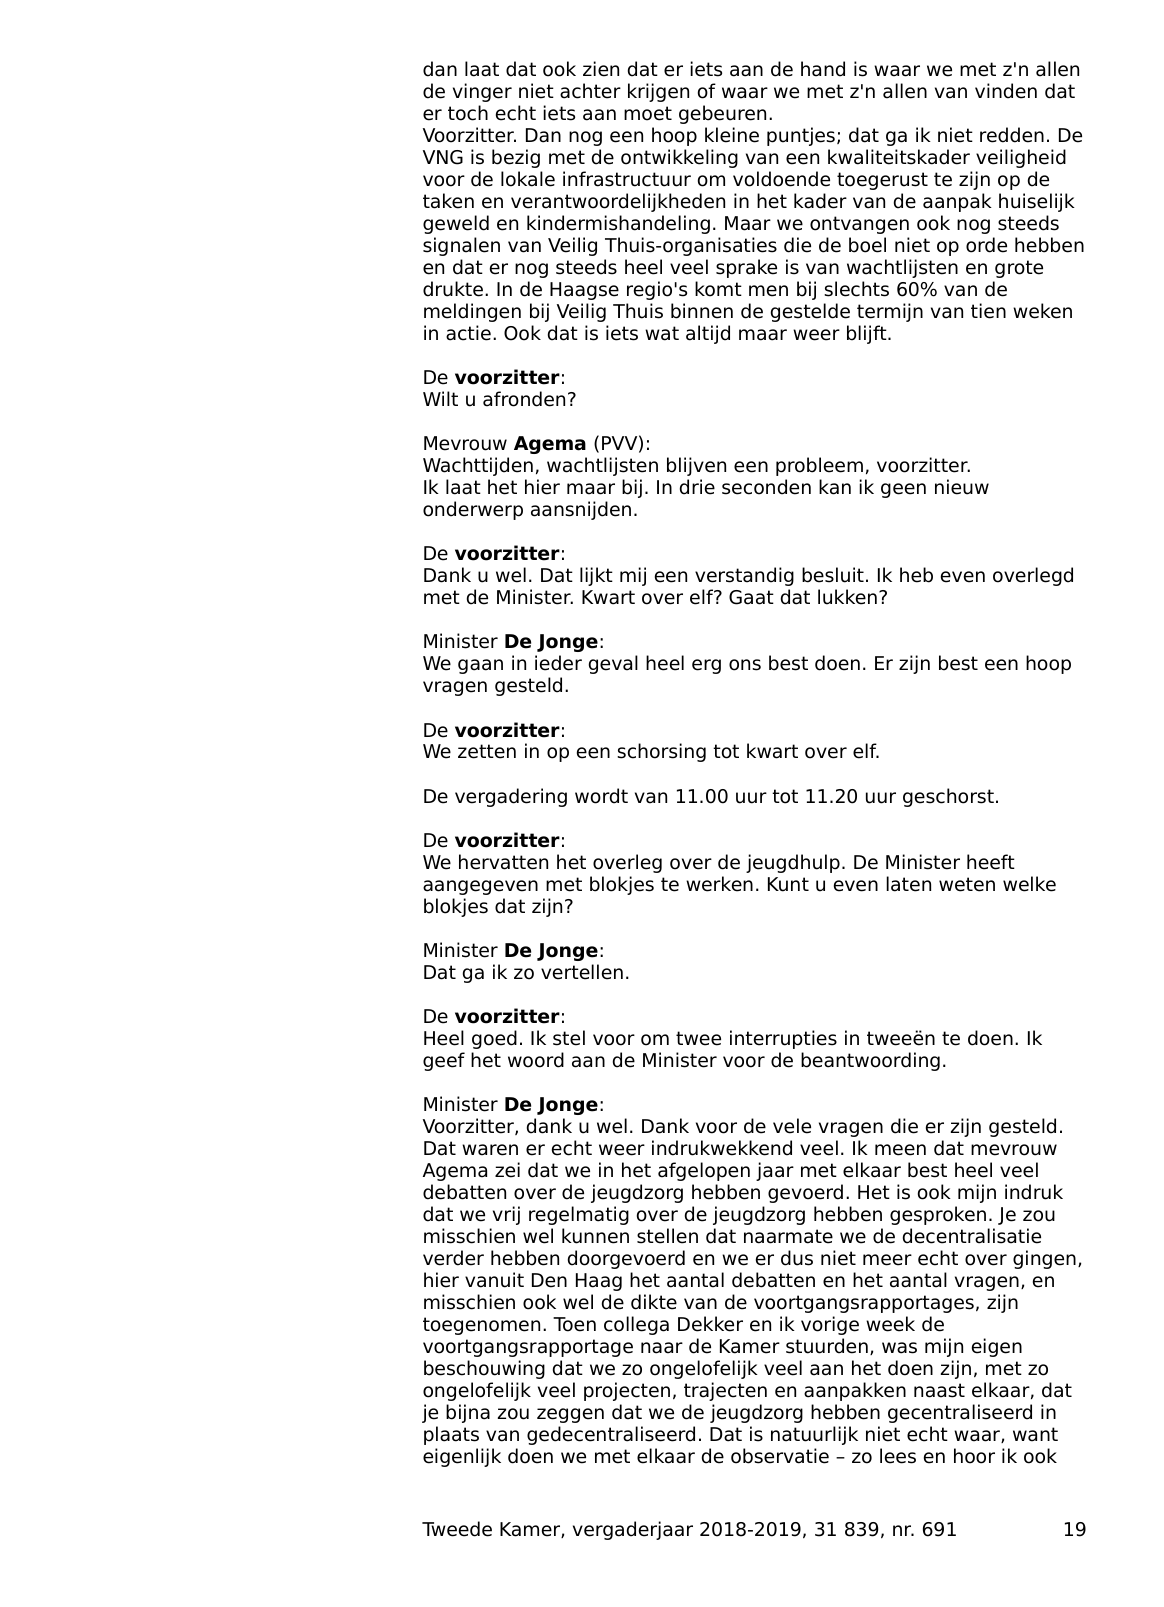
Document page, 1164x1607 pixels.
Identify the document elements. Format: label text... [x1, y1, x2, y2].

text De voorzitter: [422, 1006, 1087, 1028]
text Minister De Jonge: [422, 1094, 1087, 1116]
text dan laat dat ook zien dat er iets aan de hand is waar we met z'n allen de vinger niet achter krijgen of waar we met z'n allen van vinden dat er toch echt iets aan moet gebeuren. [422, 59, 1087, 125]
text Dat ga ik zo vertellen. [422, 962, 1087, 984]
text Voorzitter. Dan nog een hoop kleine puntjes; dat ga ik niet redden. De VNG is bezig met de ontwikkeling van een kwaliteitskader veiligheid voor de lokale infrastructuur om voldoende toegerust te zijn op de taken en verantwoordelijkheden in het kader van de aanpak huiselijk geweld en kindermishandeling. Maar we ontvangen ook nog steeds signalen van Veilig Thuis-organisaties die de boel niet op orde hebben en dat er nog steeds heel veel sprake is van wachtlijsten en grote drukte. In de Haagse regio's komt men bij slechts 60% van de meldingen bij Veilig Thuis binnen de gestelde termijn van tien weken in actie. Ook dat is iets wat altijd maar weer blijft. [422, 125, 1087, 345]
text Wilt u afronden? [422, 389, 1087, 411]
text Ik laat het hier maar bij. In drie seconden kan ik geen nieuw onderwerp aansnijden. [422, 477, 1087, 521]
text Voorzitter, dank u wel. Dank voor de vele vragen die er zijn gesteld. Dat waren er echt weer indrukwekkend veel. Ik meen dat mevrouw Agema zei dat we in het afgelopen jaar met elkaar best heel veel debatten over de jeugdzorg hebben gevoerd. Het is ook mijn indruk dat we vrij regelmatig over de jeugdzorg hebben gesproken. Je zou misschien wel kunnen stellen dat naarmate we de decentralisatie verder hebben doorgevoerd en we er dus niet meer echt over gingen, hier vanuit Den Haag het aantal debatten en het aantal vragen, en misschien ook wel de dikte van de voortgangsrapportages, zijn toegenomen. Toen collega Dekker en ik vorige week de voortgangsrapportage naar de Kamer stuurden, was mijn eigen beschouwing dat we zo ongelofelijk veel aan het doen zijn, met zo ongelofelijk veel projecten, trajecten en aanpakken naast elkaar, dat je bijna zou zeggen dat we de jeugdzorg hebben gecentraliseerd in plaats van gedecentraliseerd. Dat is natuurlijk niet echt waar, want eigenlijk doen we met elkaar de observatie – zo lees en hoor ik ook [422, 1116, 1087, 1468]
text De voorzitter: [422, 543, 1087, 565]
text De voorzitter: [422, 719, 1087, 741]
text Minister De Jonge: [422, 940, 1087, 962]
text We hervatten het overleg over de jeugdhulp. De Minister heeft aangegeven met blokjes te werken. Kunt u even laten weten welke blokjes dat zijn? [422, 852, 1087, 918]
text De vergadering wordt van 11.00 uur tot 11.20 uur geschorst. [422, 786, 1087, 808]
text Minister De Jonge: [422, 631, 1087, 653]
text We zetten in op een schorsing tot kwart over elf. [422, 741, 1087, 763]
text We gaan in ieder geval heel erg ons best doen. Er zijn best een hoop vragen gesteld. [422, 653, 1087, 697]
text De voorzitter: [422, 830, 1087, 852]
text Wachttijden, wachtlijsten blijven een probleem, voorzitter. [422, 455, 1087, 477]
text Heel goed. Ik stel voor om twee interrupties in tweeën te doen. Ik geef het woord aan de Minister voor de beantwoording. [422, 1028, 1087, 1072]
text De voorzitter: [422, 367, 1087, 389]
text Dank u wel. Dat lijkt mij een verstandig besluit. Ik heb even overlegd met de Minister. Kwart over elf? Gaat dat lukken? [422, 565, 1087, 609]
text Mevrouw Agema (PVV): [422, 433, 1087, 455]
